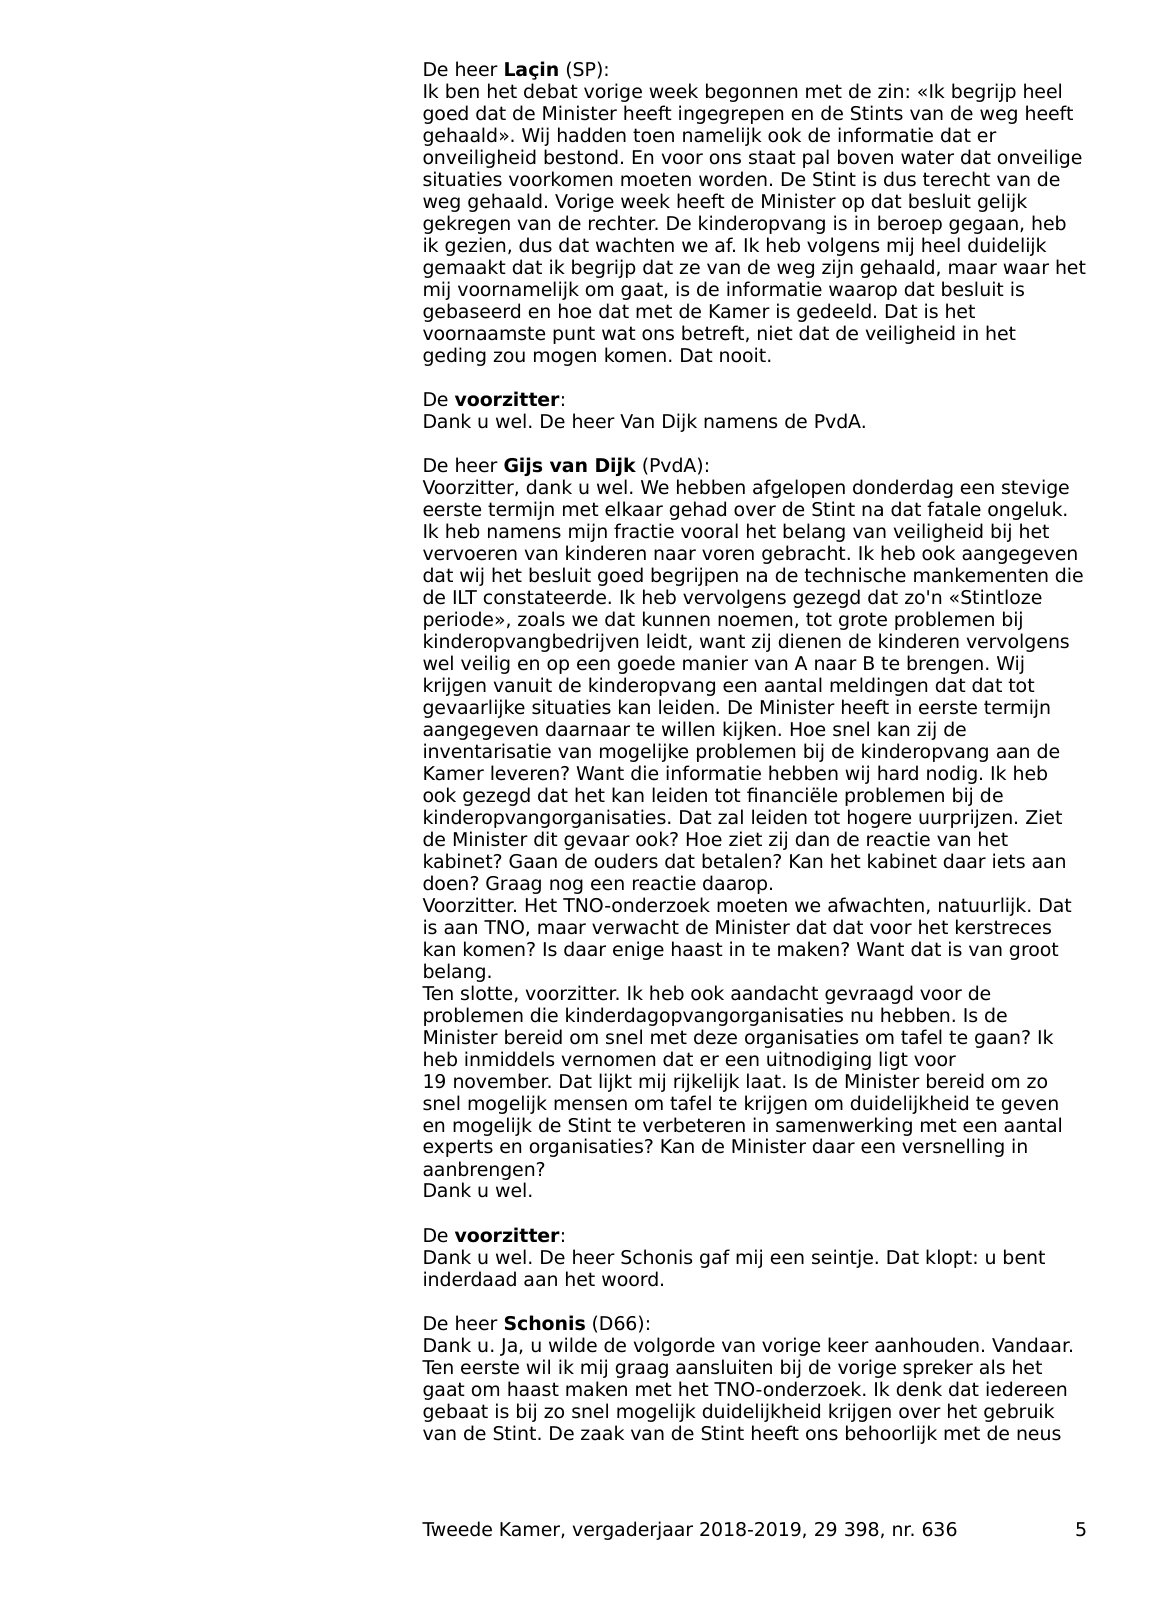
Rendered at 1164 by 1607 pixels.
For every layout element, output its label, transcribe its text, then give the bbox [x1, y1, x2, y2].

text Dank u wel. De heer Van Dijk namens de PvdA. [422, 411, 1087, 433]
text Ik ben het debat vorige week begonnen met de zin: «Ik begrijp heel goed dat de Minister heeft ingegrepen en de Stints van de weg heeft gehaald». Wij hadden toen namelijk ook de informatie dat er onveiligheid bestond. En voor ons staat pal boven water dat onveilige situaties voorkomen moeten worden. De Stint is dus terecht van de weg gehaald. Vorige week heeft de Minister op dat besluit gelijk gekregen van de rechter. De kinderopvang is in beroep gegaan, heb ik gezien, dus dat wachten we af. Ik heb volgens mij heel duidelijk gemaakt dat ik begrijp dat ze van de weg zijn gehaald, maar waar het mij voornamelijk om gaat, is de informatie waarop dat besluit is gebaseerd en hoe dat met de Kamer is gedeeld. Dat is het voornaamste punt wat ons betreft, niet dat de veiligheid in het geding zou mogen komen. Dat nooit. [422, 81, 1087, 367]
text De voorzitter: [422, 389, 1087, 411]
text Dank u. Ja, u wilde de volgorde van vorige keer aanhouden. Vandaar. [422, 1335, 1087, 1357]
text Dank u wel. De heer Schonis gaf mij een seintje. Dat klopt: u bent inderdaad aan het woord. [422, 1247, 1087, 1291]
text Ten slotte, voorzitter. Ik heb ook aandacht gevraagd voor de problemen die kinderdagopvangorganisaties nu hebben. Is de Minister bereid om snel met deze organisaties om tafel te gaan? Ik heb inmiddels vernomen dat er een uitnodiging ligt voor 19 november. Dat lijkt mij rijkelijk laat. Is de Minister bereid om zo snel mogelijk mensen om tafel te krijgen om duidelijkheid te geven en mogelijk de Stint te verbeteren in samenwerking met een aantal experts en organisaties? Kan de Minister daar een versnelling in aanbrengen? [422, 983, 1087, 1180]
text De heer Schonis (D66): [422, 1313, 1087, 1335]
text Voorzitter. Het TNO-onderzoek moeten we afwachten, natuurlijk. Dat is aan TNO, maar verwacht de Minister dat dat voor het kerstreces kan komen? Is daar enige haast in te maken? Want dat is van groot belang. [422, 895, 1087, 983]
text Ten eerste wil ik mij graag aansluiten bij de vorige spreker als het gaat om haast maken met het TNO-onderzoek. Ik denk dat iedereen gebaat is bij zo snel mogelijk duidelijkheid krijgen over het gebruik van de Stint. De zaak van de Stint heeft ons behoorlijk met de neus [422, 1357, 1087, 1444]
text De heer Gijs van Dijk (PvdA): [422, 455, 1087, 477]
text De heer Laçin (SP): [422, 59, 1087, 81]
text Dank u wel. [422, 1180, 1087, 1202]
text De voorzitter: [422, 1224, 1087, 1247]
text Voorzitter, dank u wel. We hebben afgelopen donderdag een stevige eerste termijn met elkaar gehad over de Stint na dat fatale ongeluk. Ik heb namens mijn fractie vooral het belang van veiligheid bij het vervoeren van kinderen naar voren gebracht. Ik heb ook aangegeven dat wij het besluit goed begrijpen na de technische mankementen die de ILT constateerde. Ik heb vervolgens gezegd dat zo'n «Stintloze periode», zoals we dat kunnen noemen, tot grote problemen bij kinderopvangbedrijven leidt, want zij dienen de kinderen vervolgens wel veilig en op een goede manier van A naar B te brengen. Wij krijgen vanuit de kinderopvang een aantal meldingen dat dat tot gevaarlijke situaties kan leiden. De Minister heeft in eerste termijn aangegeven daarnaar te willen kijken. Hoe snel kan zij de inventarisatie van mogelijke problemen bij de kinderopvang aan de Kamer leveren? Want die informatie hebben wij hard nodig. Ik heb ook gezegd dat het kan leiden tot financiële problemen bij de kinderopvangorganisaties. Dat zal leiden tot hogere uurprijzen. Ziet de Minister dit gevaar ook? Hoe ziet zij dan de reactie van het kabinet? Gaan de ouders dat betalen? Kan het kabinet daar iets aan doen? Graag nog een reactie daarop. [422, 477, 1087, 895]
